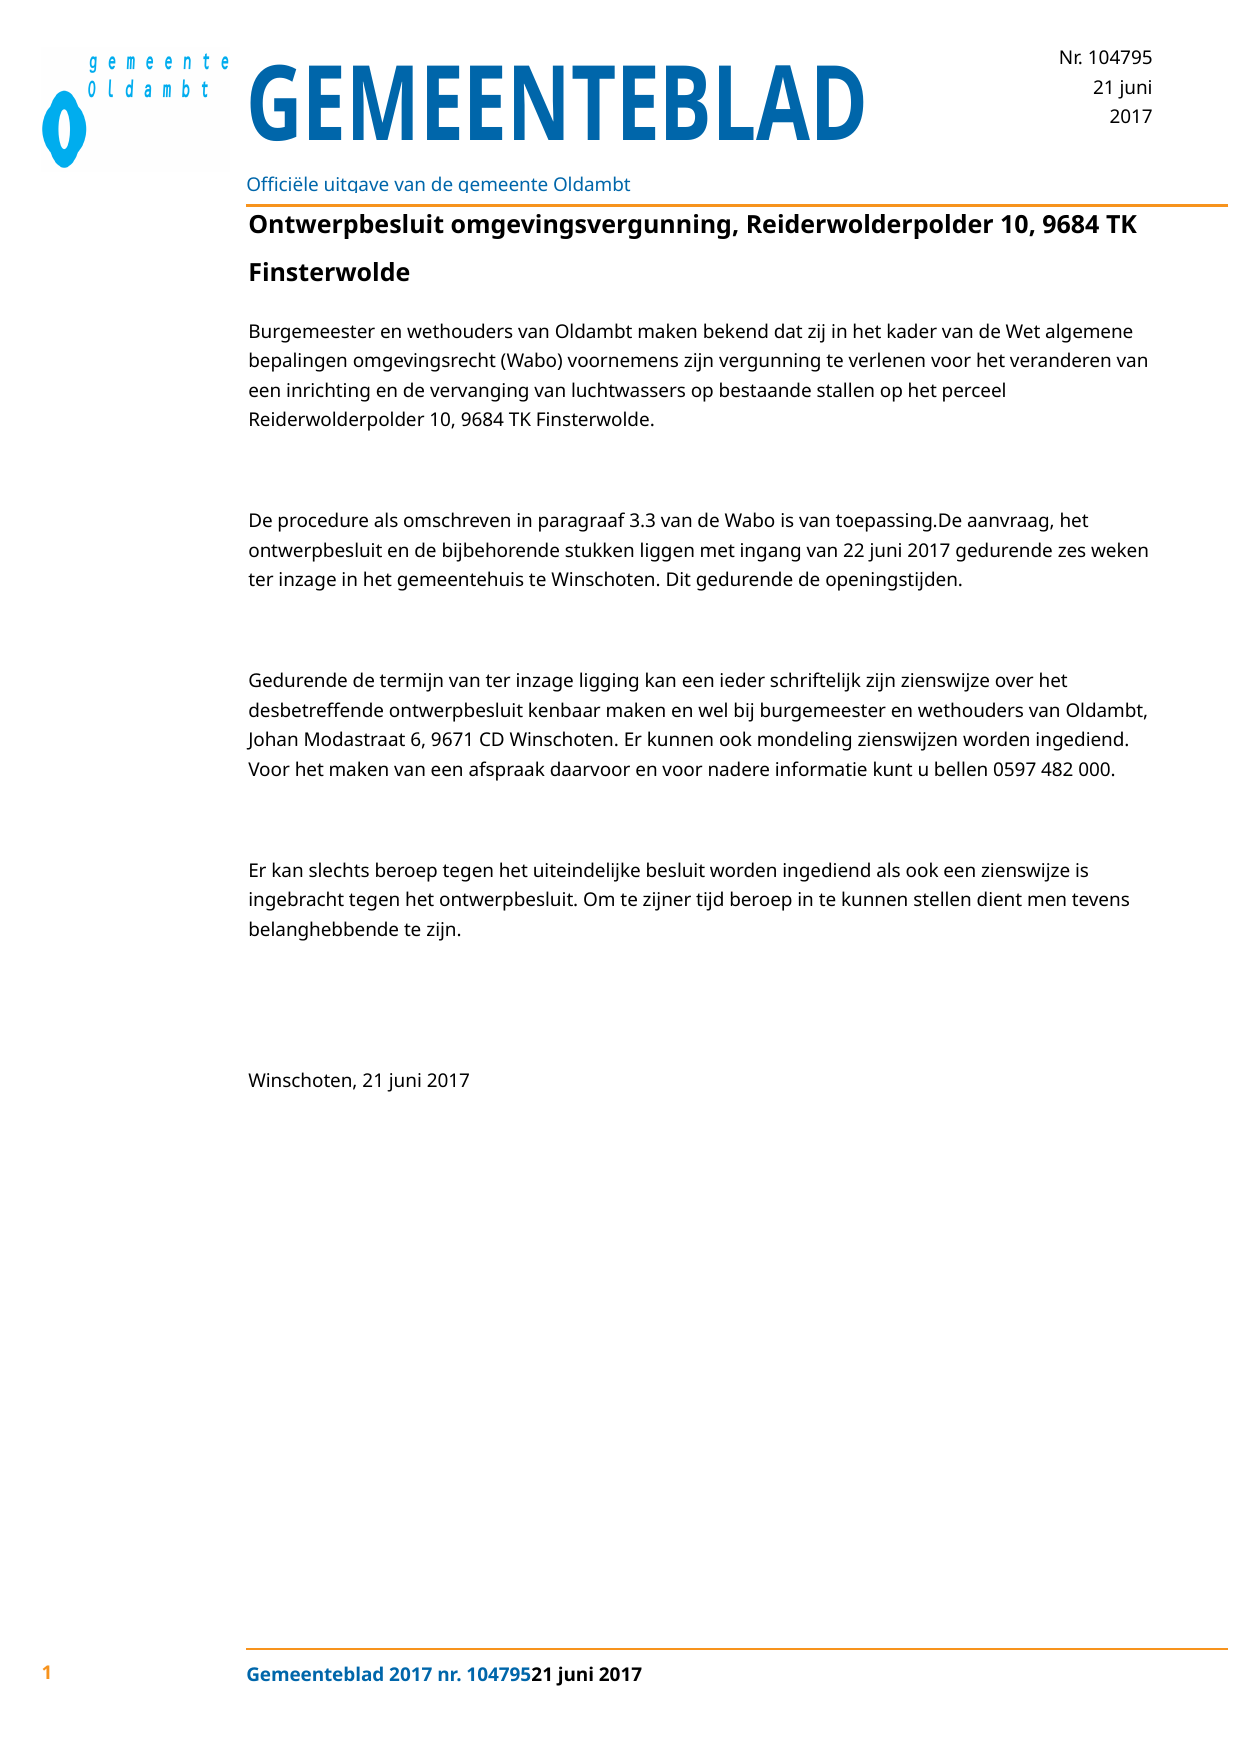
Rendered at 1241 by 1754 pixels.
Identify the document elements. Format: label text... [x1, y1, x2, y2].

text Gedurende de termijn van ter inzage ligging kan een ieder schriftelijk zijn zienswijze over het desbetreffende ontwerpbesluit kenbaar maken en wel bij burgemeester en wethouders van Oldambt, Johan Modastraat 6, 9671 CD Winschoten. Er kunnen ook mondeling zienswijzen worden ingediend. Voor het maken van een afspraak daarvoor en voor nadere informatie kunt u bellen 0597 482 000. [248, 667, 1152, 782]
picture [41, 47, 231, 172]
text Burgemeester en wethouders van Oldambt maken bekend dat zij in het kader van de Wet algemene bepalingen omgevingsrecht (Wabo) voornemens zijn vergunning te verlenen voor het veranderen van een inrichting en de vervanging van luchtwassers op bestaande stallen op het perceel Reiderwolderpolder 10, 9684 TK Finsterwolde. [248, 318, 1152, 432]
text Winschoten, 21 juni 2017 [248, 1067, 1152, 1093]
text Er kan slechts beroep tegen het uiteindelijke besluit worden ingediend als ook een zienswijze is ingebracht tegen het ontwerpbesluit. Om te zijner tijd beroep in te kunnen stellen dient men tevens belanghebbende te zijn. [248, 857, 1152, 942]
text De procedure als omschreven in paragraaf 3.3 van de Wabo is van toepassing.De aanvraag, het ontwerpbesluit en de bijbehorende stukken liggen met ingang van 22 juni 2017 gedurende zes weken ter inzage in het gemeentehuis te Winschoten. Dit gedurende de openingstijden. [248, 507, 1152, 592]
text Ontwerpbesluit omgevingsvergunning, Reiderwolderpolder 10, 9684 TK Finsterwolde [248, 207, 1152, 288]
